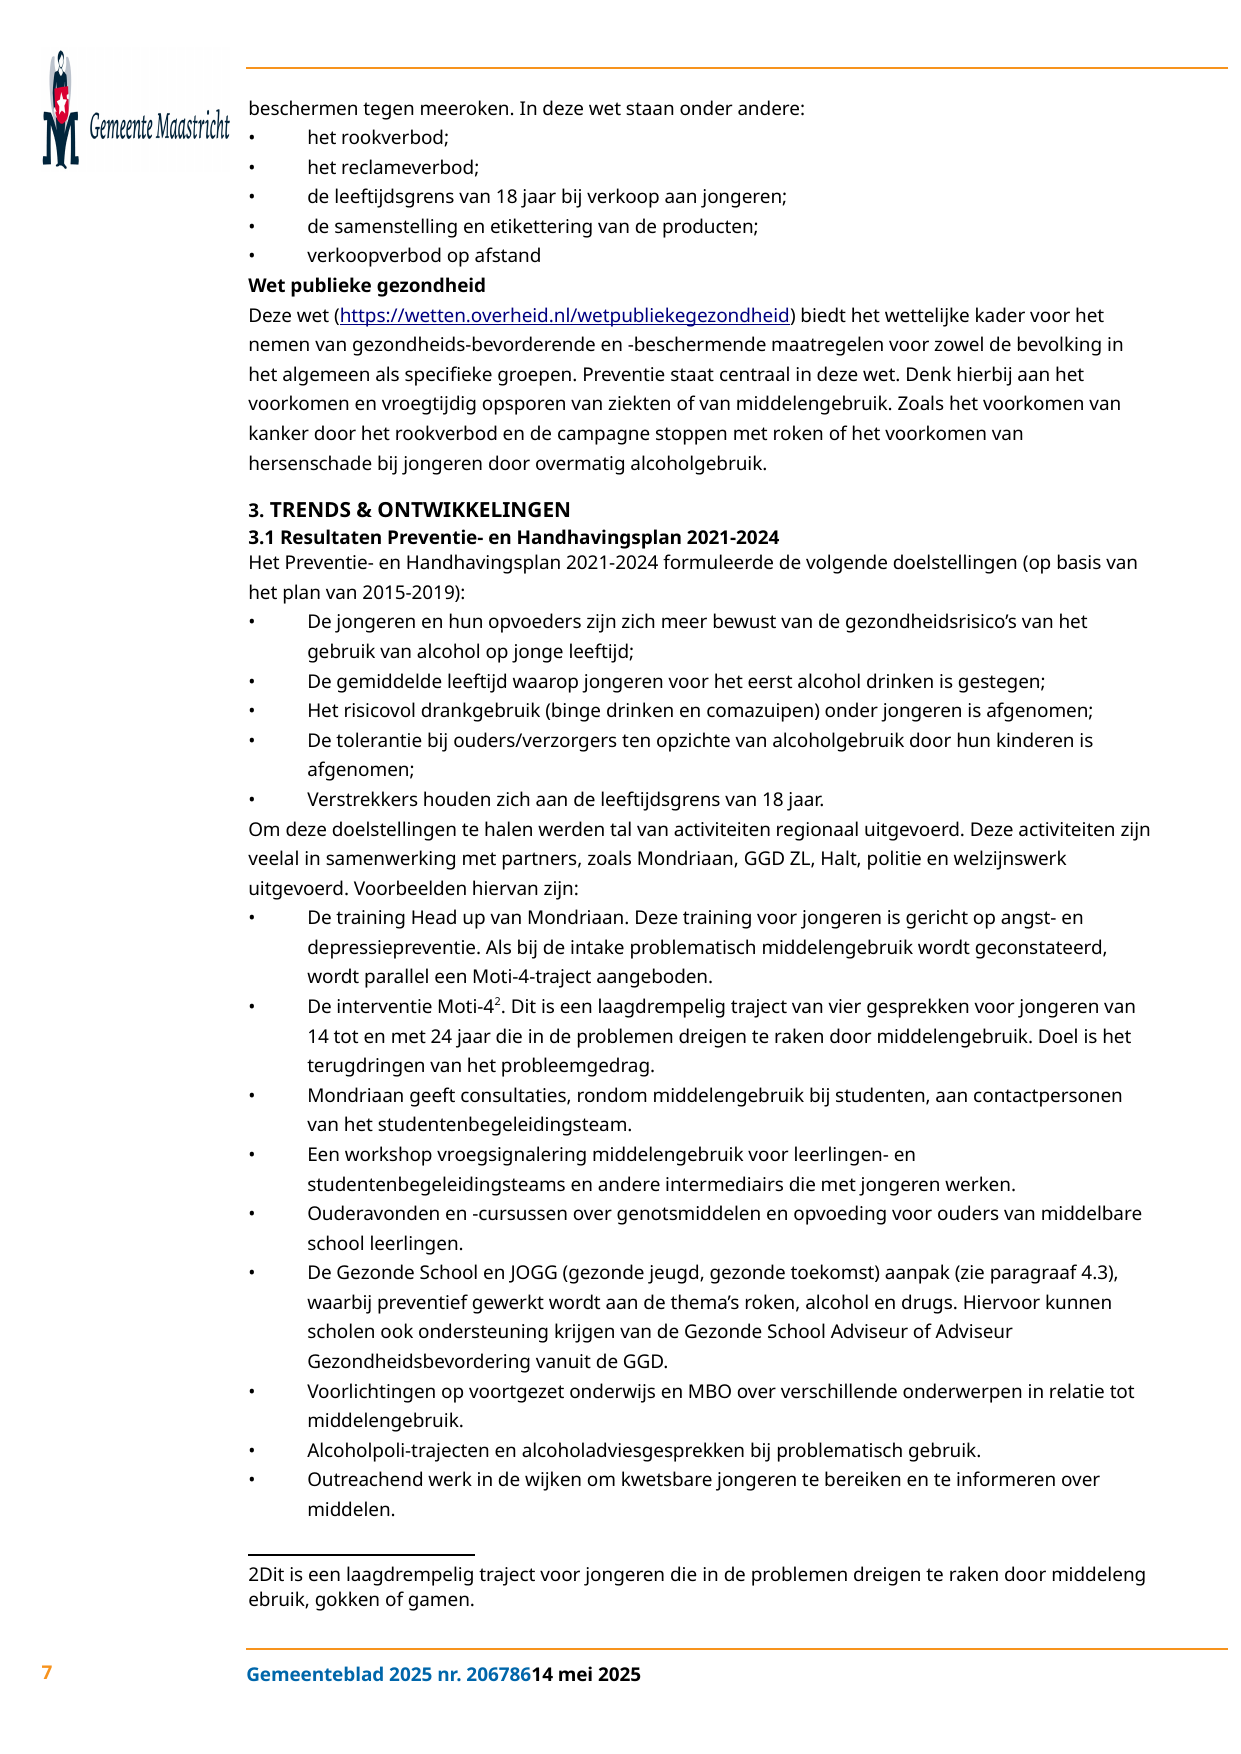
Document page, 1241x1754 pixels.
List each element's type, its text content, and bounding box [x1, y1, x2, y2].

list Alcoholpoli-trajecten en alcoholadviesgesprekken bij problematisch gebruik. [248, 1437, 1152, 1463]
text Het Preventie- en Handhavingsplan 2021-2024 formuleerde de volgende doelstellingen (op basis van het plan van 2015-2019): [248, 549, 1152, 605]
list Outreachend werk in de wijken om kwetsbare jongeren te bereiken en te informeren over middelen. [248, 1467, 1152, 1522]
list De jongeren en hun opvoeders zijn zich meer bewust van de gezondheidsrisico’s van het gebruik van alcohol op jonge leeftijd; [248, 609, 1152, 664]
list het rookverbod; [248, 124, 1152, 150]
list De Gezonde School en JOGG (gezonde jeugd, gezonde toekomst) aanpak (zie paragraaf 4.3), waarbij preventief gewerkt wordt aan de thema’s roken, alcohol en drugs. Hiervoor kunnen scholen ook ondersteuning krijgen van de Gezonde School Adviseur of Adviseur Gezondheidsbevordering vanuit de GGD. [248, 1259, 1152, 1374]
list Het risicovol drankgebruik (binge drinken en comazuipen) onder jongeren is afgenomen; [248, 697, 1152, 723]
text Om deze doelstellingen te halen werden tal van activiteiten regionaal uitgevoerd. Deze activiteiten zijn veelal in samenwerking met partners, zoals Mondriaan, GGD ZL, Halt, politie en welzijnswerk uitgevoerd. Voorbeelden hiervan zijn: [248, 816, 1152, 901]
list De training Head up van Mondriaan. Deze training voor jongeren is gericht op angst- en depressiepreventie. Als bij de intake problematisch middelengebruik wordt geconstateerd, wordt parallel een Moti-4-traject aangeboden. [248, 904, 1152, 989]
list Dit is een laagdrempelig traject voor jongeren die in de problemen dreigen te raken door middelengebruik, gokken of gamen. [248, 1561, 1152, 1612]
list de leeftijdsgrens van 18 jaar bij verkoop aan jongeren; [248, 183, 1152, 209]
list Een workshop vroegsignalering middelengebruik voor leerlingen- en studentenbegeleidingsteams en andere intermediairs die met jongeren werken. [248, 1141, 1152, 1197]
list Verstrekkers houden zich aan de leeftijdsgrens van 18 jaar. [248, 786, 1152, 812]
text Wet publieke gezondheid [248, 272, 1152, 298]
list De interventie Moti-4. Dit is een laagdrempelig traject van vier gesprekken voor jongeren van 14 tot en met 24 jaar die in de problemen dreigen te raken door middelengebruik. Doel is het terugdringen van het probleemgedrag. [248, 993, 1152, 1078]
list de samenstelling en etikettering van de producten; [248, 213, 1152, 239]
list De tolerantie bij ouders/verzorgers ten opzichte van alcoholgebruik door hun kinderen is afgenomen; [248, 727, 1152, 782]
text Deze wet (https://wetten.overheid.nl/wetpubliekegezondheid) biedt het wettelijke kader voor het nemen van gezondheids-bevorderende en -beschermende maatregelen voor zowel de bevolking in het algemeen als specifieke groepen. Preventie staat centraal in deze wet. Denk hierbij aan het voorkomen en vroegtijdig opsporen van ziekten of van middelengebruik. Zoals het voorkomen van kanker door het rookverbod en de campagne stoppen met roken of het voorkomen van hersenschade bij jongeren door overmatig alcoholgebruik. [248, 302, 1152, 476]
list verkoopverbod op afstand [248, 243, 1152, 268]
text beschermen tegen meeroken. In deze wet staan onder andere: [248, 95, 1152, 121]
text 3.1 Resultaten Preventie- en Handhavingsplan 2021-2024 [248, 524, 1152, 549]
text 3. TRENDS & ONTWIKKELINGEN [248, 495, 1152, 524]
list Voorlichtingen op voortgezet onderwijs en MBO over verschillende onderwerpen in relatie tot middelengebruik. [248, 1378, 1152, 1433]
picture [41, 47, 231, 172]
list het reclameverbod; [248, 154, 1152, 180]
list De gemiddelde leeftijd waarop jongeren voor het eerst alcohol drinken is gestegen; [248, 668, 1152, 694]
list Ouderavonden en -cursussen over genotsmiddelen en opvoeding voor ouders van middelbare school leerlingen. [248, 1200, 1152, 1256]
list Mondriaan geeft consultaties, rondom middelengebruik bij studenten, aan contactpersonen van het studentenbegeleidingsteam. [248, 1082, 1152, 1137]
